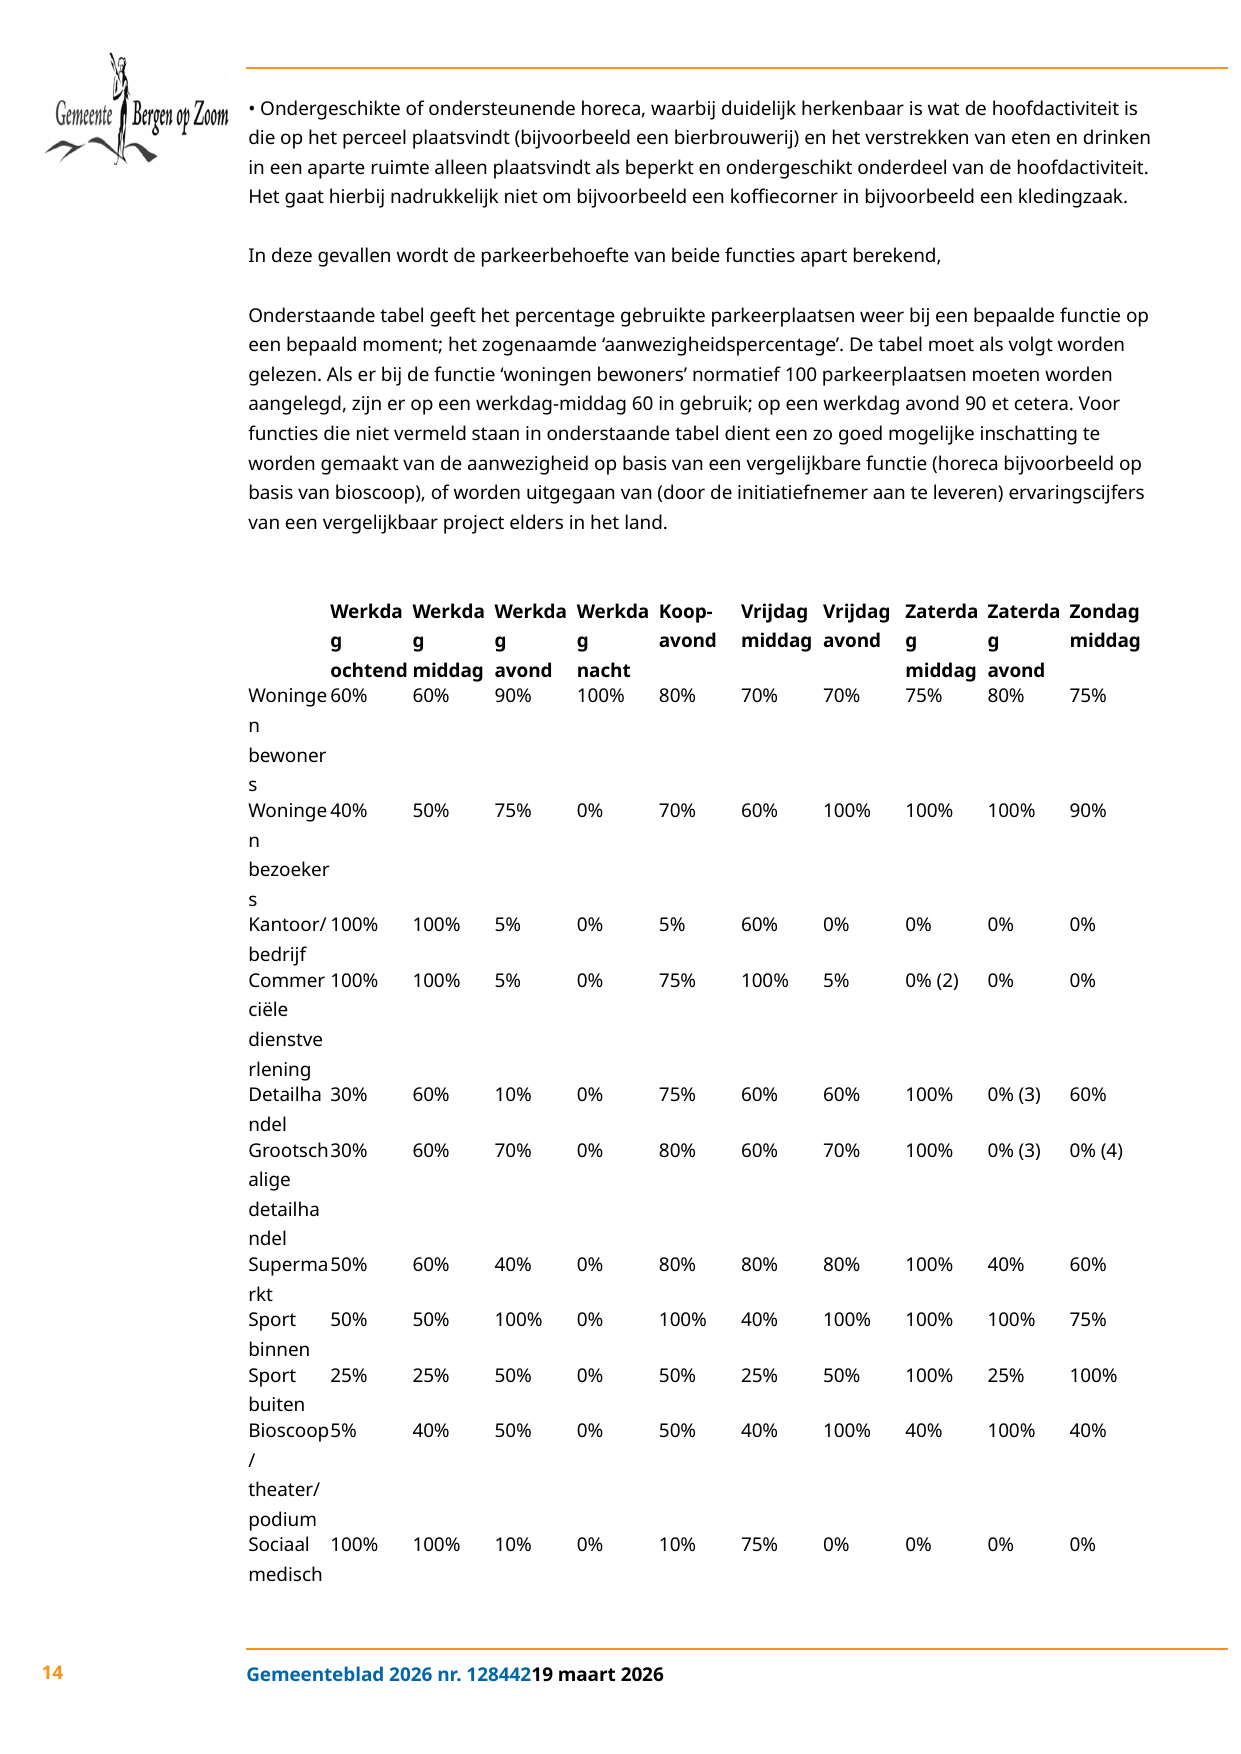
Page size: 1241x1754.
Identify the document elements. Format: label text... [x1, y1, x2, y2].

table_header Werkdag avond [494, 598, 577, 683]
table_cell 60% [1069, 1251, 1152, 1307]
table_cell 0% [577, 1081, 659, 1137]
table_cell 90% [494, 683, 577, 797]
table_cell 0% [577, 1417, 659, 1532]
table_cell 100% [905, 1137, 987, 1251]
table_cell 5% [494, 912, 577, 967]
table_cell 60% [412, 1137, 494, 1251]
table_cell 100% [494, 1307, 577, 1362]
table_cell 40% [987, 1251, 1069, 1307]
table_cell 0% (3) [987, 1081, 1069, 1137]
table_cell 60% [412, 683, 494, 797]
table_cell 50% [412, 797, 494, 912]
table_cell 75% [1069, 1307, 1152, 1362]
table_cell 100% [823, 797, 905, 912]
table_cell 0% [577, 1362, 659, 1417]
table_cell 100% [1069, 1362, 1152, 1417]
table_cell 0% [1069, 1532, 1152, 1587]
table_cell 80% [659, 683, 741, 797]
table_cell 0% [987, 912, 1069, 967]
table_cell 5% [659, 912, 741, 967]
table_cell 100% [905, 1081, 987, 1137]
table_cell 100% [987, 797, 1069, 912]
table_header Vrijdag middag [741, 598, 823, 683]
table_cell 0% (2) [905, 967, 987, 1081]
table_cell 75% [659, 967, 741, 1081]
table_cell 70% [823, 1137, 905, 1251]
table_cell 100% [330, 912, 412, 967]
table_cell 100% [741, 967, 823, 1081]
table_cell 50% [494, 1362, 577, 1417]
table_header Zondag middag [1069, 598, 1152, 683]
table_cell 80% [741, 1251, 823, 1307]
table_cell 50% [330, 1251, 412, 1307]
table_cell Sport binnen [248, 1307, 330, 1362]
table_cell 50% [330, 1307, 412, 1362]
table_cell 100% [412, 912, 494, 967]
table_cell Bioscoop/theater/podium [248, 1417, 330, 1532]
table_cell 100% [330, 1532, 412, 1587]
table_cell 100% [987, 1307, 1069, 1362]
table_cell 90% [1069, 797, 1152, 912]
table_header Werkdag ochtend [330, 598, 412, 683]
table_cell 0% [987, 967, 1069, 1081]
table_cell 50% [412, 1307, 494, 1362]
table_cell 70% [741, 683, 823, 797]
table_cell 0% [823, 1532, 905, 1587]
table_cell Grootschalige detailhandel [248, 1137, 330, 1251]
table_cell 0% [577, 1137, 659, 1251]
table_cell 0% [577, 797, 659, 912]
table_cell 0% [1069, 912, 1152, 967]
table_cell 60% [1069, 1081, 1152, 1137]
table_cell 60% [412, 1081, 494, 1137]
table_cell Sport buiten [248, 1362, 330, 1417]
table_cell 0% [577, 1251, 659, 1307]
table_cell 80% [659, 1137, 741, 1251]
table_cell 40% [412, 1417, 494, 1532]
table_cell 60% [412, 1251, 494, 1307]
table_cell 100% [987, 1417, 1069, 1532]
table_cell 100% [577, 683, 659, 797]
table_cell 40% [330, 797, 412, 912]
table_cell 60% [741, 1137, 823, 1251]
table_cell 50% [823, 1362, 905, 1417]
table_cell 60% [823, 1081, 905, 1137]
table_cell 75% [1069, 683, 1152, 797]
table_cell 30% [330, 1137, 412, 1251]
table_header Koop- avond [659, 598, 741, 683]
table_cell 100% [330, 967, 412, 1081]
table_cell 60% [741, 797, 823, 912]
table_cell 40% [741, 1307, 823, 1362]
table_cell 0% [905, 1532, 987, 1587]
table_cell 80% [659, 1251, 741, 1307]
table_cell 0% [905, 912, 987, 967]
table_cell 70% [494, 1137, 577, 1251]
table_cell 100% [905, 1251, 987, 1307]
picture [41, 47, 231, 172]
table_cell 0% (3) [987, 1137, 1069, 1251]
table_cell 25% [741, 1362, 823, 1417]
table_cell 0% [1069, 967, 1152, 1081]
table_cell 25% [412, 1362, 494, 1417]
table_cell 100% [823, 1417, 905, 1532]
table_cell Commerciële dienstverlening [248, 967, 330, 1081]
table_cell 75% [659, 1081, 741, 1137]
table_cell 70% [823, 683, 905, 797]
table_cell 0% [577, 1532, 659, 1587]
table_cell 75% [741, 1532, 823, 1587]
text • Ondergeschikte of ondersteunende horeca, waarbij duidelijk herkenbaar is wat de hoofdactiviteit is die op het perceel plaatsvindt (bijvoorbeeld een bierbrouwerij) en het verstrekken van eten en drinken in een aparte ruimte alleen plaatsvindt als beperkt en ondergeschikt onderdeel van de hoofdactiviteit. Het gaat hierbij nadrukkelijk niet om bijvoorbeeld een koffiecorner in bijvoorbeeld een kledingzaak. [248, 95, 1152, 209]
table_cell 5% [330, 1417, 412, 1532]
table_cell 40% [905, 1417, 987, 1532]
table_cell 0% [577, 1307, 659, 1362]
table_cell 5% [823, 967, 905, 1081]
table_cell 0% [577, 912, 659, 967]
table_cell 0% [987, 1532, 1069, 1587]
text Onderstaande tabel geeft het percentage gebruikte parkeerplaatsen weer bij een bepaalde functie op een bepaald moment; het zogenaamde ‘aanwezigheidspercentage’. De tabel moet als volgt worden gelezen. Als er bij de functie ‘woningen bewoners’ normatief 100 parkeerplaatsen moeten worden aangelegd, zijn er op een werkdag-middag 60 in gebruik; op een werkdag avond 90 et cetera. Voor functies die niet vermeld staan in onderstaande tabel dient een zo goed mogelijke inschatting te worden gemaakt van de aanwezigheid op basis van een vergelijkbare functie (horeca bijvoorbeeld op basis van bioscoop), of worden uitgegaan van (door de initiatiefnemer aan te leveren) ervaringscijfers van een vergelijkbaar project elders in het land. [248, 302, 1152, 535]
table_cell Woningen bewoners [248, 683, 330, 797]
table_cell 0% [577, 967, 659, 1081]
table_cell 5% [494, 967, 577, 1081]
table_cell 100% [412, 967, 494, 1081]
table_cell 0% (4) [1069, 1137, 1152, 1251]
table_cell 60% [330, 683, 412, 797]
table_cell 50% [659, 1362, 741, 1417]
table_cell 80% [987, 683, 1069, 797]
table_cell Detailhandel [248, 1081, 330, 1137]
text In deze gevallen wordt de parkeerbehoefte van beide functies apart berekend, [248, 243, 1152, 268]
table_cell 100% [905, 797, 987, 912]
table_header Werkdag middag [412, 598, 494, 683]
table_cell 0% [823, 912, 905, 967]
table_cell Woningen bezoekers [248, 797, 330, 912]
table_header Zaterdag avond [987, 598, 1069, 683]
table_cell 10% [659, 1532, 741, 1587]
table_cell 50% [494, 1417, 577, 1532]
table_header Vrijdag avond [823, 598, 905, 683]
table_cell 100% [412, 1532, 494, 1587]
table_cell 100% [905, 1362, 987, 1417]
table_cell 40% [741, 1417, 823, 1532]
table_cell 50% [659, 1417, 741, 1532]
table_cell Sociaal medisch [248, 1532, 330, 1587]
table_cell 75% [905, 683, 987, 797]
table_cell 60% [741, 912, 823, 967]
table_cell 10% [494, 1081, 577, 1137]
table_cell 30% [330, 1081, 412, 1137]
table_cell 10% [494, 1532, 577, 1587]
table_header Werkdag nacht [577, 598, 659, 683]
table_cell Supermarkt [248, 1251, 330, 1307]
table_cell 75% [494, 797, 577, 912]
table_header [248, 598, 330, 683]
table_cell 100% [659, 1307, 741, 1362]
table_cell 100% [905, 1307, 987, 1362]
table_cell 100% [823, 1307, 905, 1362]
table_cell 80% [823, 1251, 905, 1307]
table_cell Kantoor/bedrijf [248, 912, 330, 967]
table_cell 40% [1069, 1417, 1152, 1532]
table_cell 60% [741, 1081, 823, 1137]
table_header Zaterdag middag [905, 598, 987, 683]
table_cell 70% [659, 797, 741, 912]
table_cell 40% [494, 1251, 577, 1307]
table_cell 25% [987, 1362, 1069, 1417]
table_cell 25% [330, 1362, 412, 1417]
